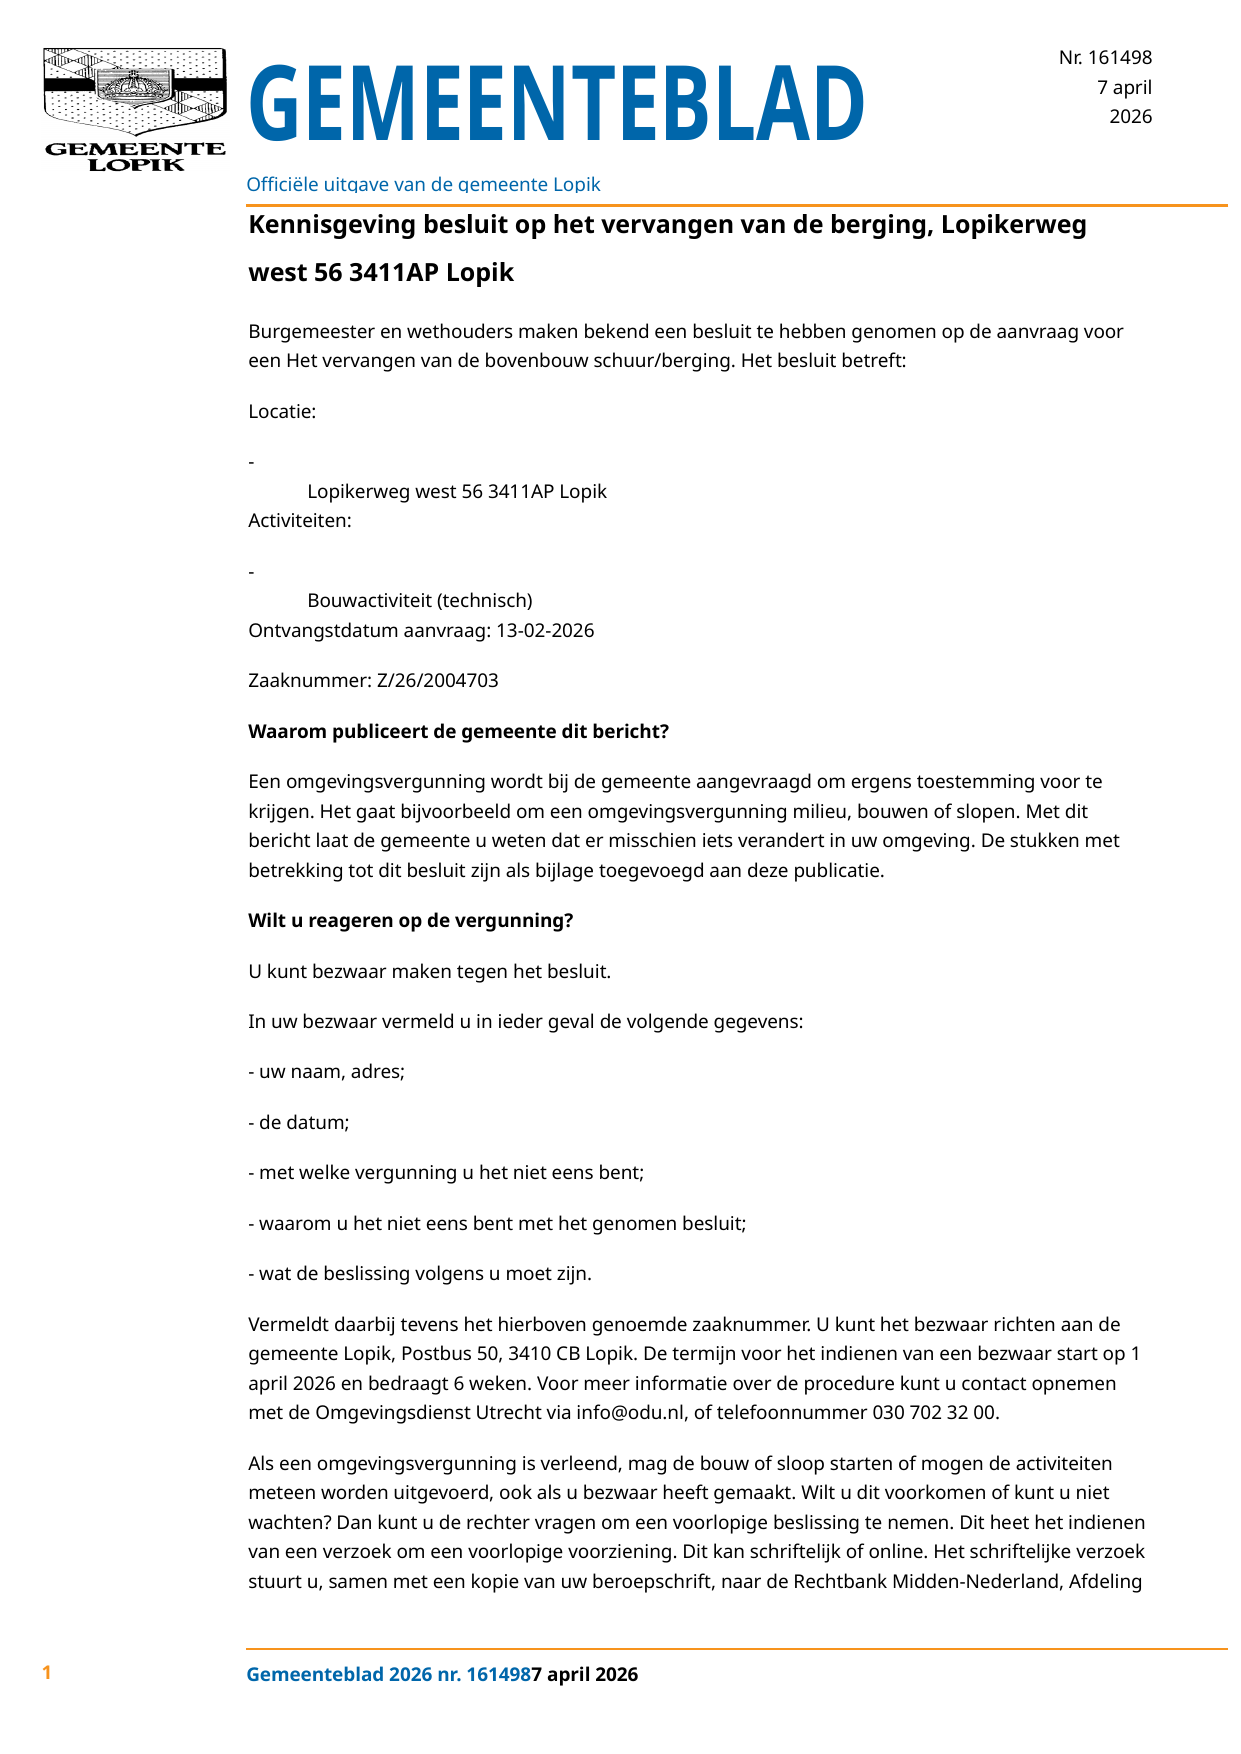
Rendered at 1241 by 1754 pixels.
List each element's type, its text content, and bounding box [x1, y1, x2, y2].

text Zaaknummer: Z/26/2004703 [248, 667, 1152, 693]
text Wilt u reageren op de vergunning? [248, 907, 1152, 933]
text - waarom u het niet eens bent met het genomen besluit; [248, 1210, 1152, 1236]
text Burgemeester en wethouders maken bekend een besluit te hebben genomen op de aanvraag voor een Het vervangen van de bovenbouw schuur/berging. Het besluit betreft: [248, 318, 1152, 373]
list Bouwactiviteit (technisch) [248, 587, 1152, 613]
text Waarom publiceert de gemeente dit bericht? [248, 718, 1152, 744]
text - wat de beslissing volgens u moet zijn. [248, 1260, 1152, 1286]
text Als een omgevingsvergunning is verleend, mag de bouw of sloop starten of mogen de activiteiten meteen worden uitgevoerd, ook als u bezwaar heeft gemaakt. Wilt u dit voorkomen of kunt u niet wachten? Dan kunt u de rechter vragen om een voorlopige beslissing te nemen. Dit heet het indienen van een verzoek om een voorlopige voorziening. Dit kan schriftelijk of online. Het schriftelijke verzoek stuurt u, samen met een kopie van uw beroepschrift, naar de Rechtbank Midden-Nederland, Afdeling [248, 1450, 1152, 1594]
text Een omgevingsvergunning wordt bij de gemeente aangevraagd om ergens toestemming voor te krijgen. Het gaat bijvoorbeeld om een omgevingsvergunning milieu, bouwen of slopen. Met dit bericht laat de gemeente u weten dat er misschien iets verandert in uw omgeving. De stukken met betrekking tot dit besluit zijn als bijlage toegevoegd aan deze publicatie. [248, 768, 1152, 883]
text Locatie: [248, 398, 1152, 424]
text U kunt bezwaar maken tegen het besluit. [248, 958, 1152, 984]
text - uw naam, adres; [248, 1059, 1152, 1084]
text Activiteiten: [248, 507, 1152, 533]
text Ontvangstdatum aanvraag: 13-02-2026 [248, 617, 1152, 643]
text - met welke vergunning u het niet eens bent; [248, 1159, 1152, 1185]
text In uw bezwaar vermeld u in ieder geval de volgende gegevens: [248, 1008, 1152, 1034]
picture [41, 47, 231, 172]
list Lopikerweg west 56 3411AP Lopik [248, 478, 1152, 504]
text Vermeldt daarbij tevens het hierboven genoemde zaaknummer. U kunt het bezwaar richten aan de gemeente Lopik, Postbus 50, 3410 CB Lopik. De termijn voor het indienen van een bezwaar start op 1 april 2026 en bedraagt 6 weken. Voor meer informatie over de procedure kunt u contact opnemen met de Omgevingsdienst Utrecht via info@odu.nl, of telefoonnummer 030 702 32 00. [248, 1311, 1152, 1425]
text Kennisgeving besluit op het vervangen van de berging, Lopikerweg west 56 3411AP Lopik [248, 207, 1152, 288]
text - de datum; [248, 1109, 1152, 1135]
